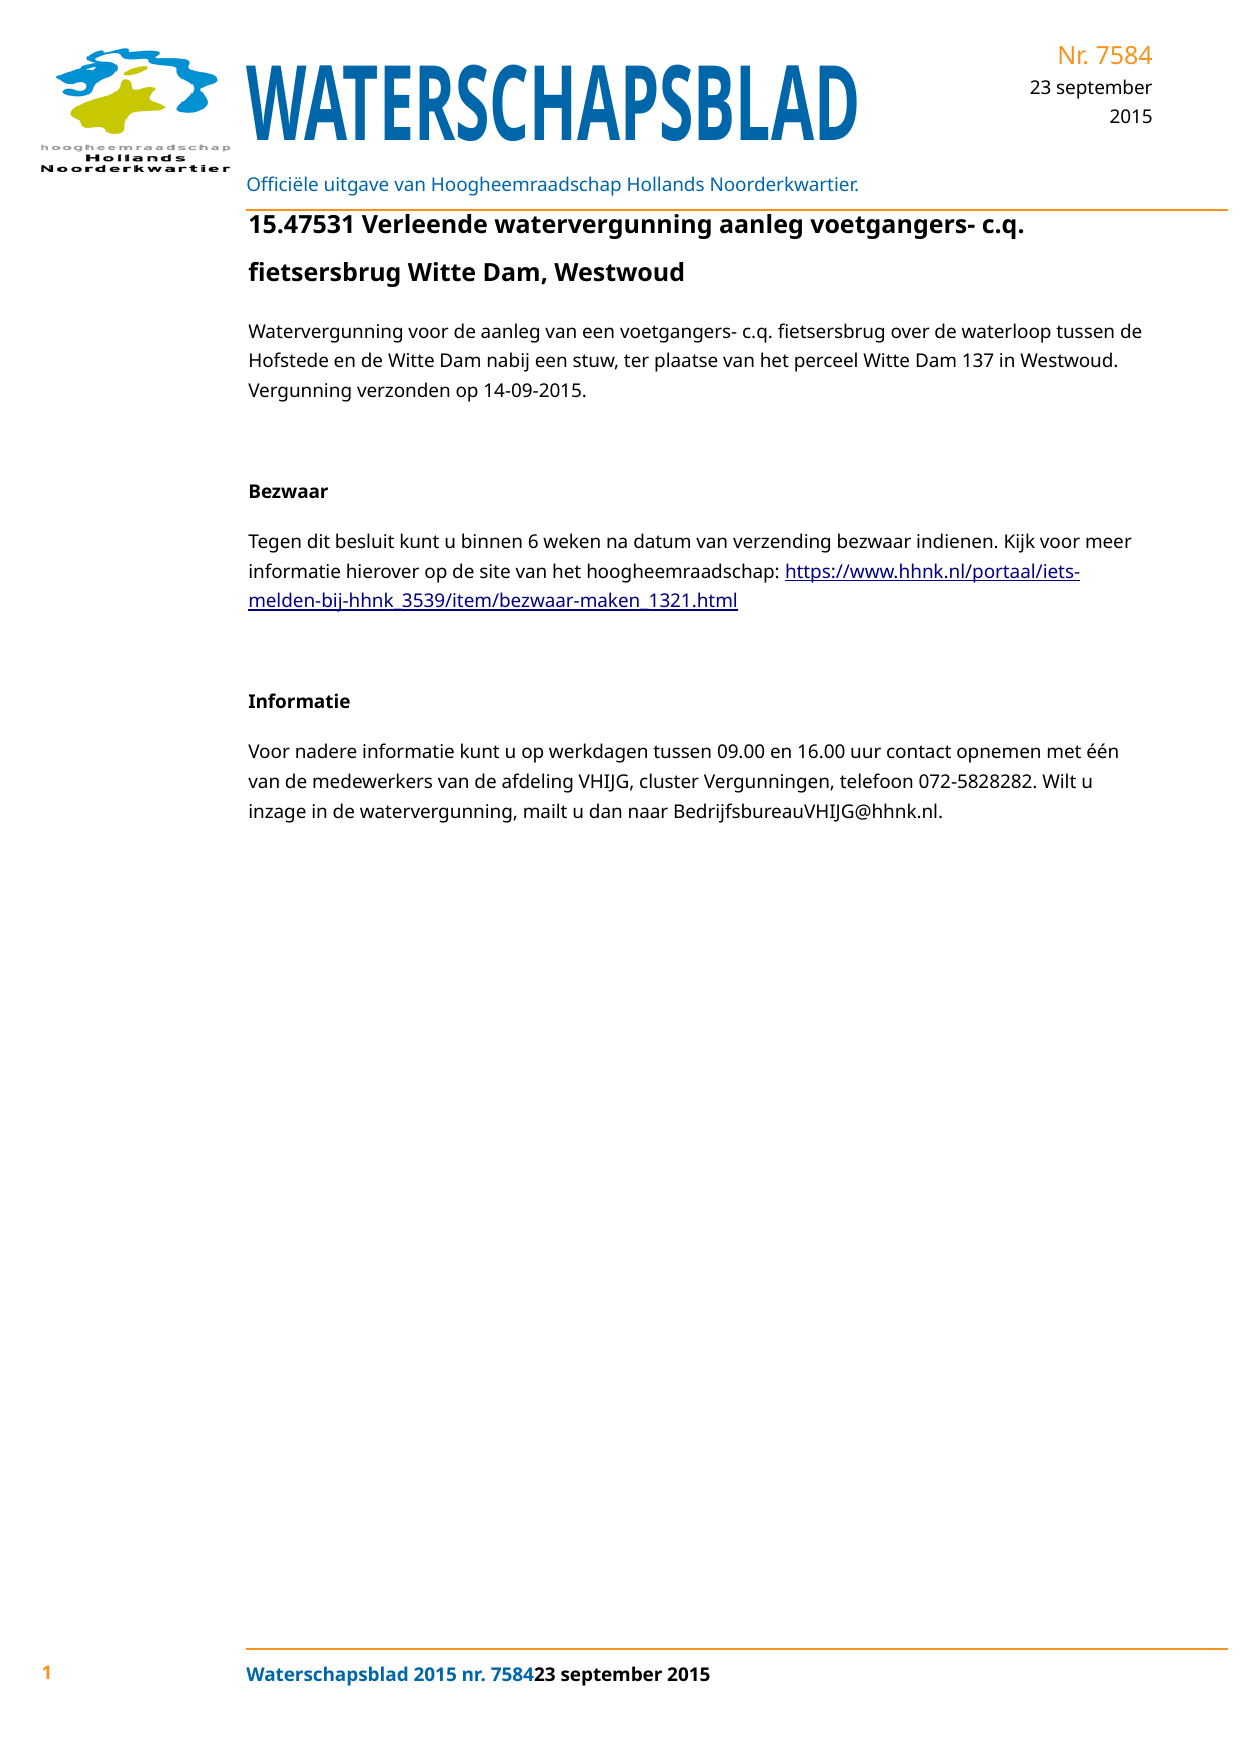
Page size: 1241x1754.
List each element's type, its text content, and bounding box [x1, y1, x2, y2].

text Bezwaar [248, 478, 1152, 504]
text Voor nadere informatie kunt u op werkdagen tussen 09.00 en 16.00 uur contact opnemen met één van de medewerkers van de afdeling VHIJG, cluster Vergunningen, telefoon 072-5828282. Wilt u inzage in de watervergunning, mailt u dan naar BedrijfsbureauVHIJG@hhnk.nl. [248, 739, 1152, 824]
text Watervergunning voor de aanleg van een voetgangers- c.q. fietsersbrug over de waterloop tussen de Hofstede en de Witte Dam nabij een stuw, ter plaatse van het perceel Witte Dam 137 in Westwoud. Vergunning verzonden op 14-09-2015. [248, 318, 1152, 403]
text 15.47531 Verleende watervergunning aanleg voetgangers- c.q. fietsersbrug Witte Dam, Westwoud [248, 211, 1152, 288]
text Tegen dit besluit kunt u binnen 6 weken na datum van verzending bezwaar indienen. Kijk voor meer informatie hierover op de site van het hoogheemraadschap: https://www.hhnk.nl/portaal/iets-melden-bij-hhnk_3539/item/bezwaar-maken_1321.html [248, 528, 1152, 613]
text Informatie [248, 688, 1152, 714]
picture [41, 47, 231, 172]
